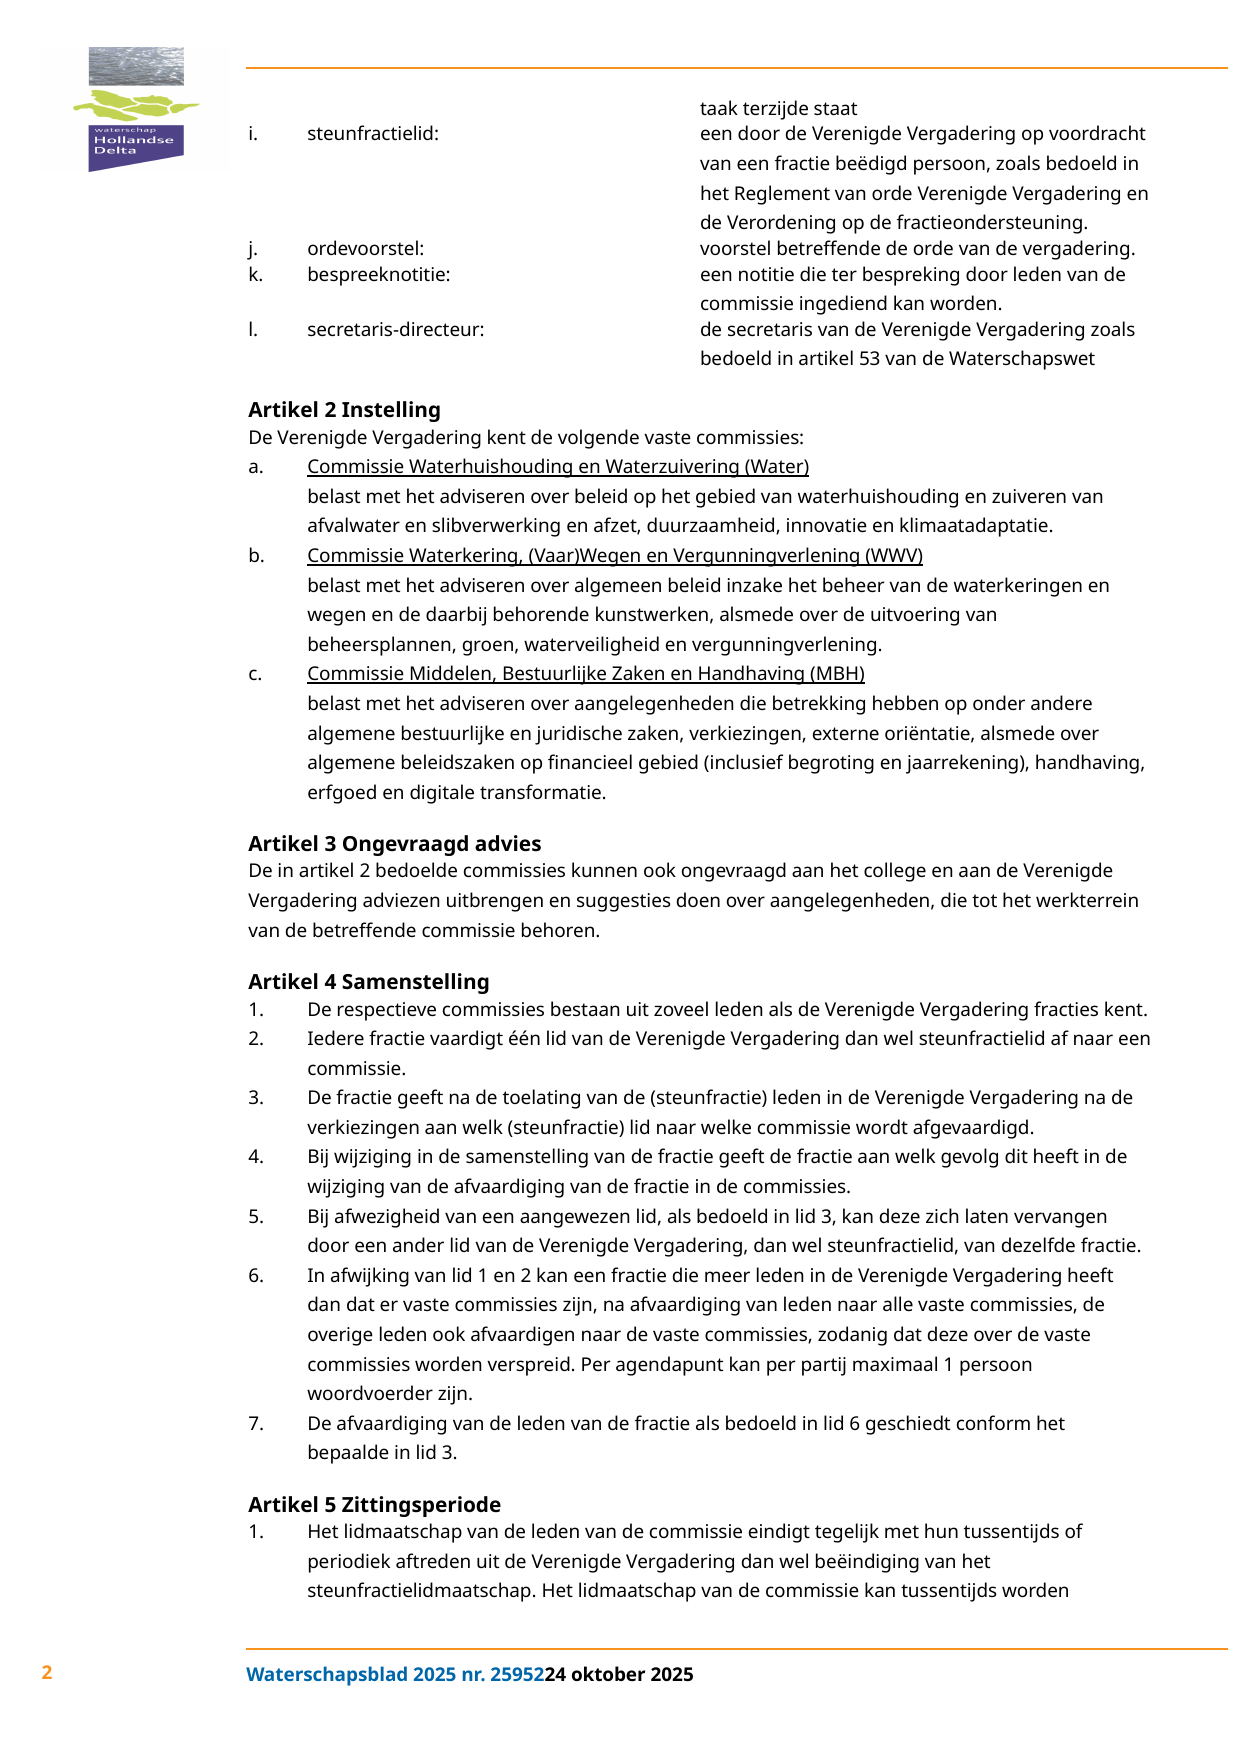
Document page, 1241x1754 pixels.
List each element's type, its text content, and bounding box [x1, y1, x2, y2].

list Commissie Waterkering, (Vaar)Wegen en Vergunningverlening (WWV) [248, 542, 1152, 568]
table_cell een door de Verenigde Vergadering op voordracht van een fractie beëdigd persoon, zoals bedoeld in het Reglement van orde Verenigde Vergadering en de Verordening op de fractieondersteuning. [700, 121, 1152, 235]
table_cell secretaris-directeur: [248, 316, 700, 371]
list Commissie Middelen, Bestuurlijke Zaken en Handhaving (MBH) [248, 661, 1152, 686]
text De Verenigde Vergadering kent de volgende vaste commissies: [248, 424, 1152, 449]
text Artikel 3 Ongevraagd advies [248, 829, 1152, 858]
table_cell de secretaris van de Verenigde Vergadering zoals bedoeld in artikel 53 van de Waterschapswet [700, 316, 1152, 371]
list belast met het adviseren over beleid op het gebied van waterhuishouding en zuiveren van afvalwater en slibverwerking en afzet, duurzaamheid, innovatie en klimaatadaptatie. [248, 483, 1152, 538]
list Commissie Waterhuishouding en Waterzuivering (Water) [248, 453, 1152, 479]
picture [41, 47, 231, 172]
table_cell voorstel betreffende de orde van de vergadering. [700, 235, 1152, 261]
list Bij afwezigheid van een aangewezen lid, als bedoeld in lid 3, kan deze zich laten vervangen door een ander lid van de Verenigde Vergadering, dan wel steunfractielid, van dezelfde fractie. [248, 1203, 1152, 1258]
list In afwijking van lid 1 en 2 kan een fractie die meer leden in de Verenigde Vergadering heeft dan dat er vaste commissies zijn, na afvaardiging van leden naar alle vaste commissies, de overige leden ook afvaardigen naar de vaste commissies, zodanig dat deze over de vaste commissies worden verspreid. Per agendapunt kan per partij maximaal 1 persoon woordvoerder zijn. [248, 1262, 1152, 1406]
list De afvaardiging van de leden van de fractie als bedoeld in lid 6 geschiedt conform het bepaalde in lid 3. [248, 1410, 1152, 1465]
list Het lidmaatschap van de leden van de commissie eindigt tegelijk met hun tussentijds of periodiek aftreden uit de Verenigde Vergadering dan wel beëindiging van het steunfractielidmaatschap. Het lidmaatschap van de commissie kan tussentijds worden [248, 1518, 1152, 1603]
list belast met het adviseren over algemeen beleid inzake het beheer van de waterkeringen en wegen en de daarbij behorende kunstwerken, alsmede over de uitvoering van beheersplannen, groen, waterveiligheid en vergunningverlening. [248, 572, 1152, 657]
list De fractie geeft na de toelating van de (steunfractie) leden in de Verenigde Vergadering na de verkiezingen aan welk (steunfractie) lid naar welke commissie wordt afgevaardigd. [248, 1084, 1152, 1140]
table_cell [248, 95, 700, 121]
text Artikel 5 Zittingsperiode [248, 1490, 1152, 1518]
table_cell bespreeknotitie: [248, 261, 700, 316]
table_cell ordevoorstel: [248, 235, 700, 261]
text De in artikel 2 bedoelde commissies kunnen ook ongevraagd aan het college en aan de Verenigde Vergadering adviezen uitbrengen en suggesties doen over aangelegenheden, die tot het werkterrein van de betreffende commissie behoren. [248, 858, 1152, 943]
text Artikel 2 Instelling [248, 395, 1152, 424]
list De respectieve commissies bestaan uit zoveel leden als de Verenigde Vergadering fracties kent. [248, 996, 1152, 1021]
list Bij wijziging in de samenstelling van de fractie geeft de fractie aan welk gevolg dit heeft in de wijziging van de afvaardiging van de fractie in de commissies. [248, 1144, 1152, 1199]
list Iedere fractie vaardigt één lid van de Verenigde Vergadering dan wel steunfractielid af naar een commissie. [248, 1025, 1152, 1081]
table_cell steunfractielid: [248, 121, 700, 235]
table_cell taak terzijde staat [700, 95, 1152, 121]
table_cell een notitie die ter bespreking door leden van de commissie ingediend kan worden. [700, 261, 1152, 316]
text Artikel 4 Samenstelling [248, 967, 1152, 996]
list belast met het adviseren over aangelegenheden die betrekking hebben op onder andere algemene bestuurlijke en juridische zaken, verkiezingen, externe oriëntatie, alsmede over algemene beleidszaken op financieel gebied (inclusief begroting en jaarrekening), handhaving, erfgoed en digitale transformatie. [248, 690, 1152, 804]
